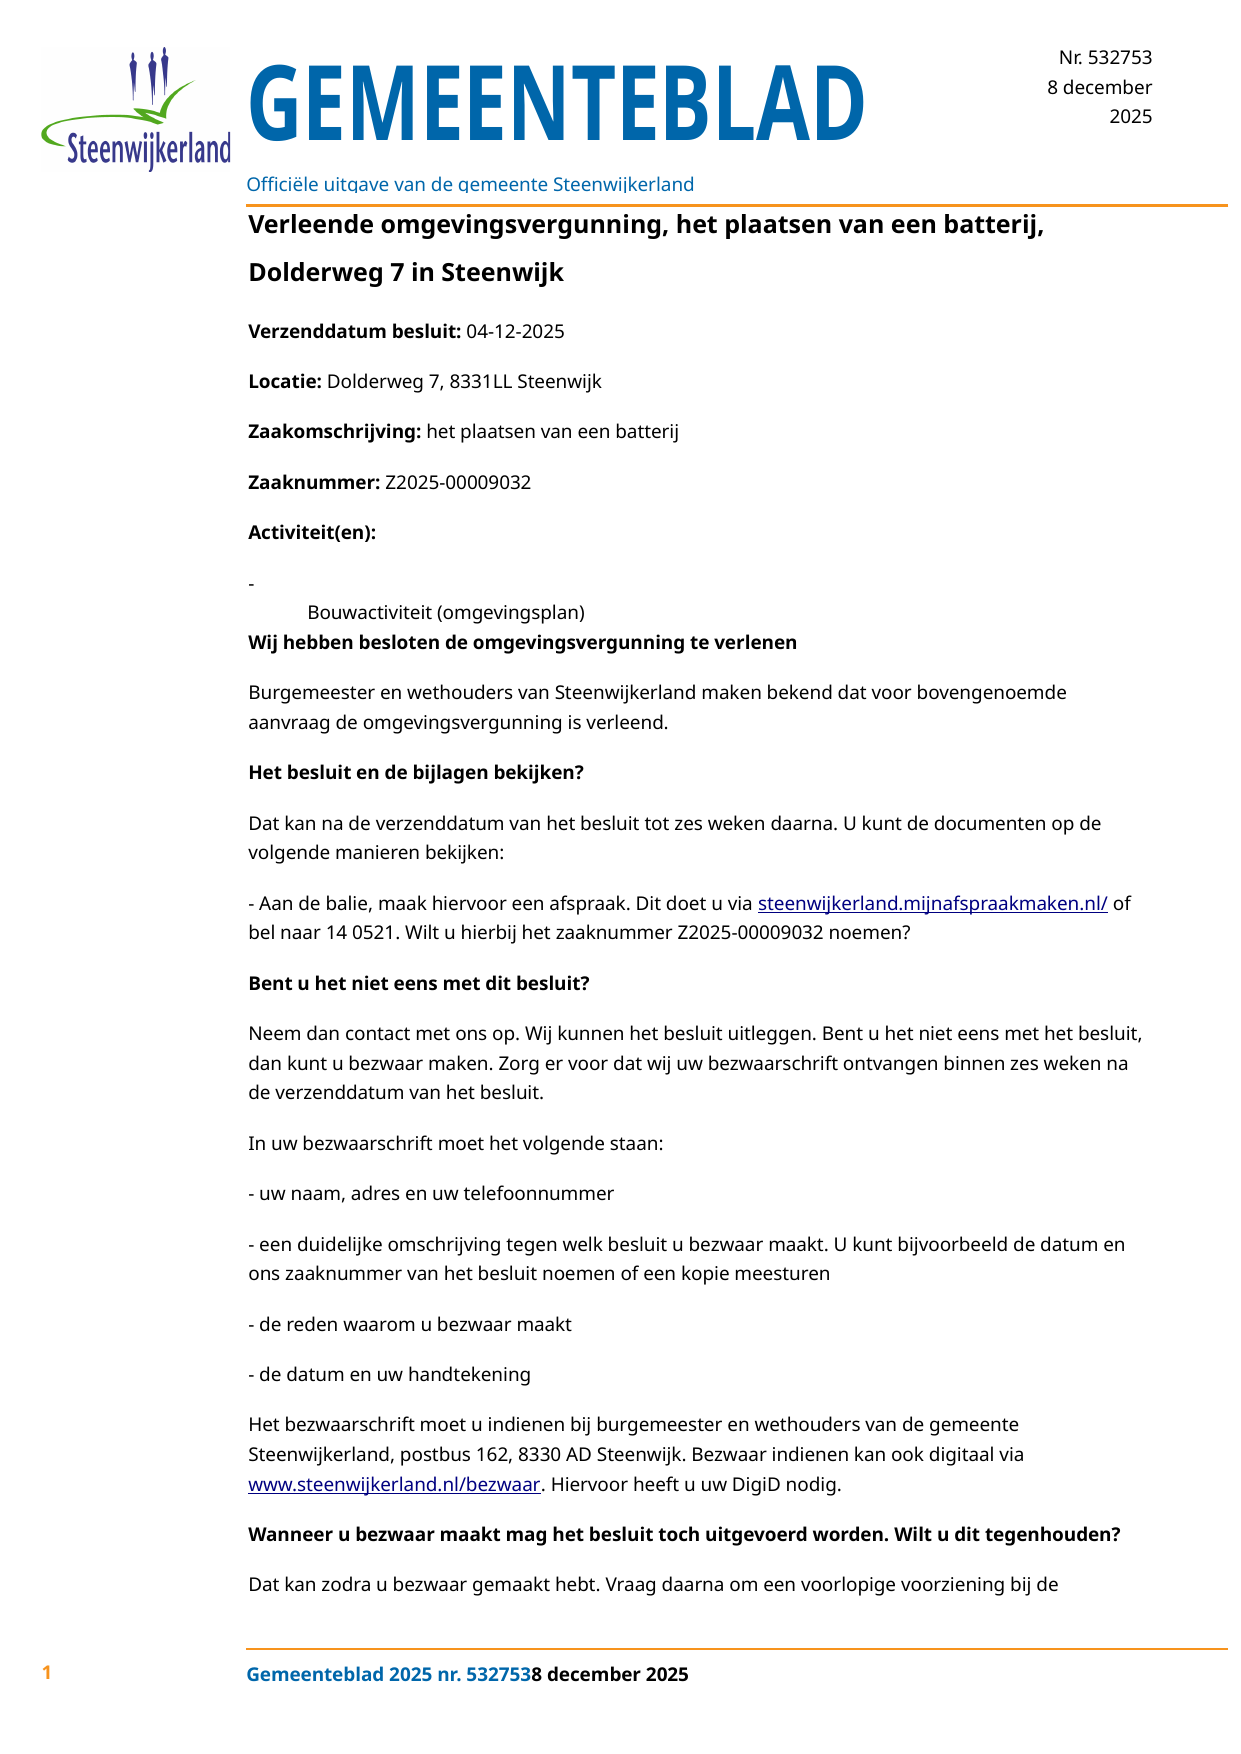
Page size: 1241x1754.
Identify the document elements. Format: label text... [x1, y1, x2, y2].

text Bent u het niet eens met dit besluit? [248, 970, 1152, 996]
text - de datum en uw handtekening [248, 1361, 1152, 1387]
text Locatie: Dolderweg 7, 8331LL Steenwijk [248, 368, 1152, 394]
text Dat kan zodra u bezwaar gemaakt hebt. Vraag daarna om een voorlopige voorziening bij de [248, 1572, 1152, 1597]
picture [41, 47, 231, 172]
text Burgemeester en wethouders van Steenwijkerland maken bekend dat voor bovengenoemde aanvraag de omgevingsvergunning is verleend. [248, 679, 1152, 735]
list Bouwactiviteit (omgevingsplan) [248, 599, 1152, 625]
text Neem dan contact met ons op. Wij kunnen het besluit uitleggen. Bent u het niet eens met het besluit, dan kunt u bezwaar maken. Zorg er voor dat wij uw bezwaarschrift ontvangen binnen zes weken na de verzenddatum van het besluit. [248, 1020, 1152, 1105]
text Wij hebben besloten de omgevingsvergunning te verlenen [248, 629, 1152, 655]
text Wanneer u bezwaar maakt mag het besluit toch uitgevoerd worden. Wilt u dit tegenhouden? [248, 1521, 1152, 1547]
text Zaakomschrijving: het plaatsen van een batterij [248, 419, 1152, 444]
text - een duidelijke omschrijving tegen welk besluit u bezwaar maakt. U kunt bijvoorbeeld de datum en ons zaaknummer van het besluit noemen of een kopie meesturen [248, 1231, 1152, 1286]
text Activiteit(en): [248, 519, 1152, 545]
text Verzenddatum besluit: 04-12-2025 [248, 318, 1152, 344]
text Het besluit en de bijlagen bekijken? [248, 759, 1152, 785]
text Dat kan na de verzenddatum van het besluit tot zes weken daarna. U kunt de documenten op de volgende manieren bekijken: [248, 810, 1152, 865]
text - de reden waarom u bezwaar maakt [248, 1311, 1152, 1337]
text Verleende omgevingsvergunning, het plaatsen van een batterij, Dolderweg 7 in Steenwijk [248, 207, 1152, 288]
text Het bezwaarschrift moet u indienen bij burgemeester en wethouders van de gemeente Steenwijkerland, postbus 162, 8330 AD Steenwijk. Bezwaar indienen kan ook digitaal via www.steenwijkerland.nl/bezwaar. Hiervoor heeft u uw DigiD nodig. [248, 1412, 1152, 1497]
text - uw naam, adres en uw telefoonnummer [248, 1180, 1152, 1206]
text - Aan de balie, maak hiervoor een afspraak. Dit doet u via steenwijkerland.mijnafspraakmaken.nl/ of bel naar 14 0521. Wilt u hierbij het zaaknummer Z2025-00009032 noemen? [248, 890, 1152, 945]
text Zaaknummer: Z2025-00009032 [248, 469, 1152, 495]
text In uw bezwaarschrift moet het volgende staan: [248, 1130, 1152, 1156]
